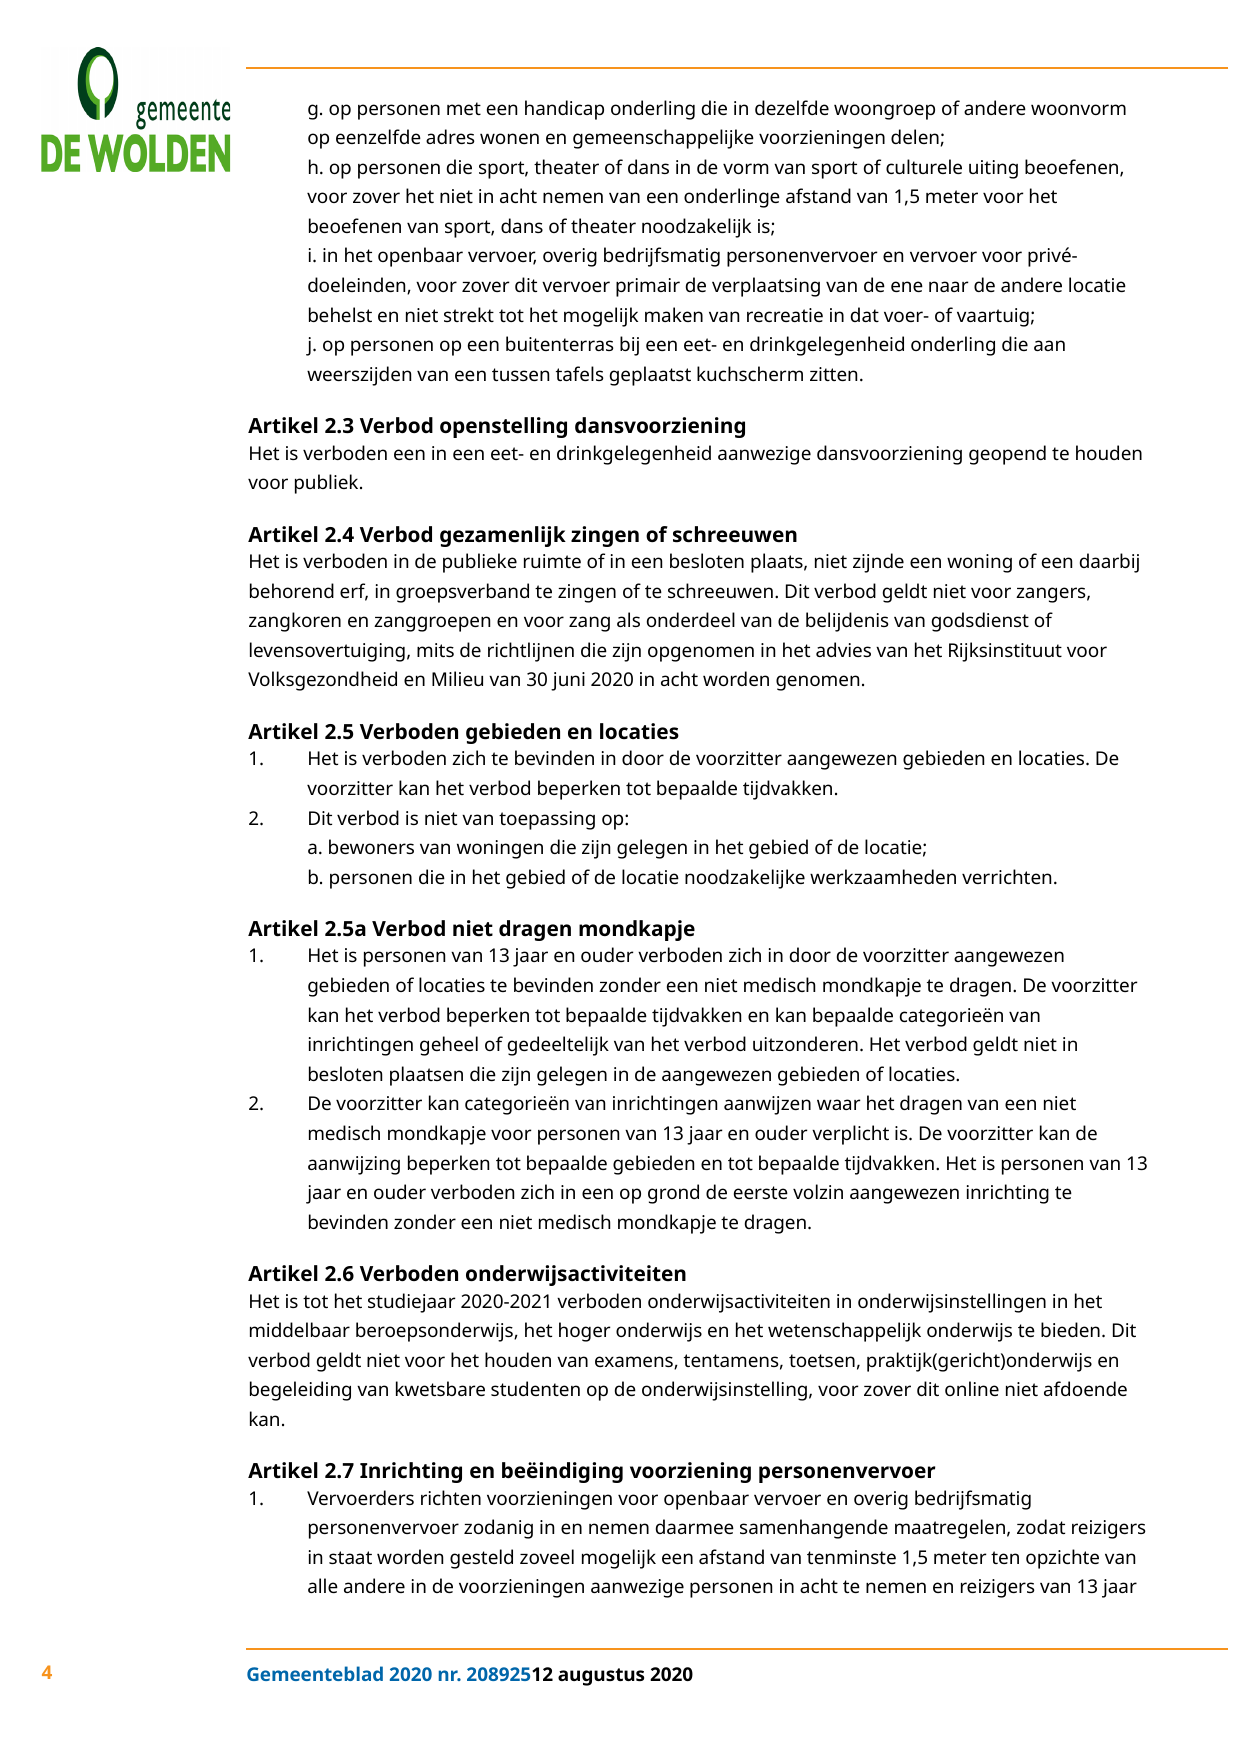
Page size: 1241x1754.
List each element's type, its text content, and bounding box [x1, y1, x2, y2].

text Artikel 2.6 Verboden onderwijsactiviteiten [248, 1259, 1152, 1288]
text Artikel 2.4 Verbod gezamenlijk zingen of schreeuwen [248, 520, 1152, 548]
list i. in het openbaar vervoer, overig bedrijfsmatig personenvervoer en vervoer voor privé-doeleinden, voor zover dit vervoer primair de verplaatsing van de ene naar de andere locatie behelst en niet strekt tot het mogelijk maken van recreatie in dat voer- of vaartuig; [248, 243, 1152, 328]
text Artikel 2.3 Verbod openstelling dansvoorziening [248, 411, 1152, 440]
list Dit verbod is niet van toepassing op: [248, 805, 1152, 830]
text Het is verboden een in een eet- en drinkgelegenheid aanwezige dansvoorziening geopend te houden voor publiek. [248, 440, 1152, 495]
list De voorzitter kan categorieën van inrichtingen aanwijzen waar het dragen van een niet medisch mondkapje voor personen van 13 jaar en ouder verplicht is. De voorzitter kan de aanwijzing beperken tot bepaalde gebieden en tot bepaalde tijdvakken. Het is personen van 13 jaar en ouder verboden zich in een op grond de eerste volzin aangewezen inrichting te bevinden zonder een niet medisch mondkapje te dragen. [248, 1091, 1152, 1235]
list Het is verboden zich te bevinden in door de voorzitter aangewezen gebieden en locaties. De voorzitter kan het verbod beperken tot bepaalde tijdvakken. [248, 746, 1152, 801]
picture [41, 47, 231, 172]
list h. op personen die sport, theater of dans in de vorm van sport of culturele uiting beoefenen, voor zover het niet in acht nemen van een onderlinge afstand van 1,5 meter voor het beoefenen van sport, dans of theater noodzakelijk is; [248, 154, 1152, 239]
text Artikel 2.5 Verboden gebieden en locaties [248, 717, 1152, 746]
list g. op personen met een handicap onderling die in dezelfde woongroep of andere woonvorm op eenzelfde adres wonen en gemeenschappelijke voorzieningen delen; [248, 95, 1152, 150]
text Artikel 2.5a Verbod niet dragen mondkapje [248, 914, 1152, 943]
list a. bewoners van woningen die zijn gelegen in het gebied of de locatie; [248, 834, 1152, 860]
list j. op personen op een buitenterras bij een eet- en drinkgelegenheid onderling die aan weerszijden van een tussen tafels geplaatst kuchscherm zitten. [248, 331, 1152, 387]
list b. personen die in het gebied of de locatie noodzakelijke werkzaamheden verrichten. [248, 864, 1152, 889]
text Artikel 2.7 Inrichting en beëindiging voorziening personenvervoer [248, 1457, 1152, 1485]
text Het is tot het studiejaar 2020-2021 verboden onderwijsactiviteiten in onderwijsinstellingen in het middelbaar beroepsonderwijs, het hoger onderwijs en het wetenschappelijk onderwijs te bieden. Dit verbod geldt niet voor het houden van examens, tentamens, toetsen, praktijk(gericht)onderwijs en begeleiding van kwetsbare studenten op de onderwijsinstelling, voor zover dit online niet afdoende kan. [248, 1288, 1152, 1432]
list Het is personen van 13 jaar en ouder verboden zich in door de voorzitter aangewezen gebieden of locaties te bevinden zonder een niet medisch mondkapje te dragen. De voorzitter kan het verbod beperken tot bepaalde tijdvakken en kan bepaalde categorieën van inrichtingen geheel of gedeeltelijk van het verbod uitzonderen. Het verbod geldt niet in besloten plaatsen die zijn gelegen in de aangewezen gebieden of locaties. [248, 943, 1152, 1087]
text Het is verboden in de publieke ruimte of in een besloten plaats, niet zijnde een woning of een daarbij behorend erf, in groepsverband te zingen of te schreeuwen. Dit verbod geldt niet voor zangers, zangkoren en zanggroepen en voor zang als onderdeel van de belijdenis van godsdienst of levensovertuiging, mits de richtlijnen die zijn opgenomen in het advies van het Rijksinstituut voor Volksgezondheid en Milieu van 30 juni 2020 in acht worden genomen. [248, 548, 1152, 692]
list Vervoerders richten voorzieningen voor openbaar vervoer en overig bedrijfsmatig personenvervoer zodanig in en nemen daarmee samenhangende maatregelen, zodat reizigers in staat worden gesteld zoveel mogelijk een afstand van tenminste 1,5 meter ten opzichte van alle andere in de voorzieningen aanwezige personen in acht te nemen en reizigers van 13 jaar [248, 1485, 1152, 1599]
